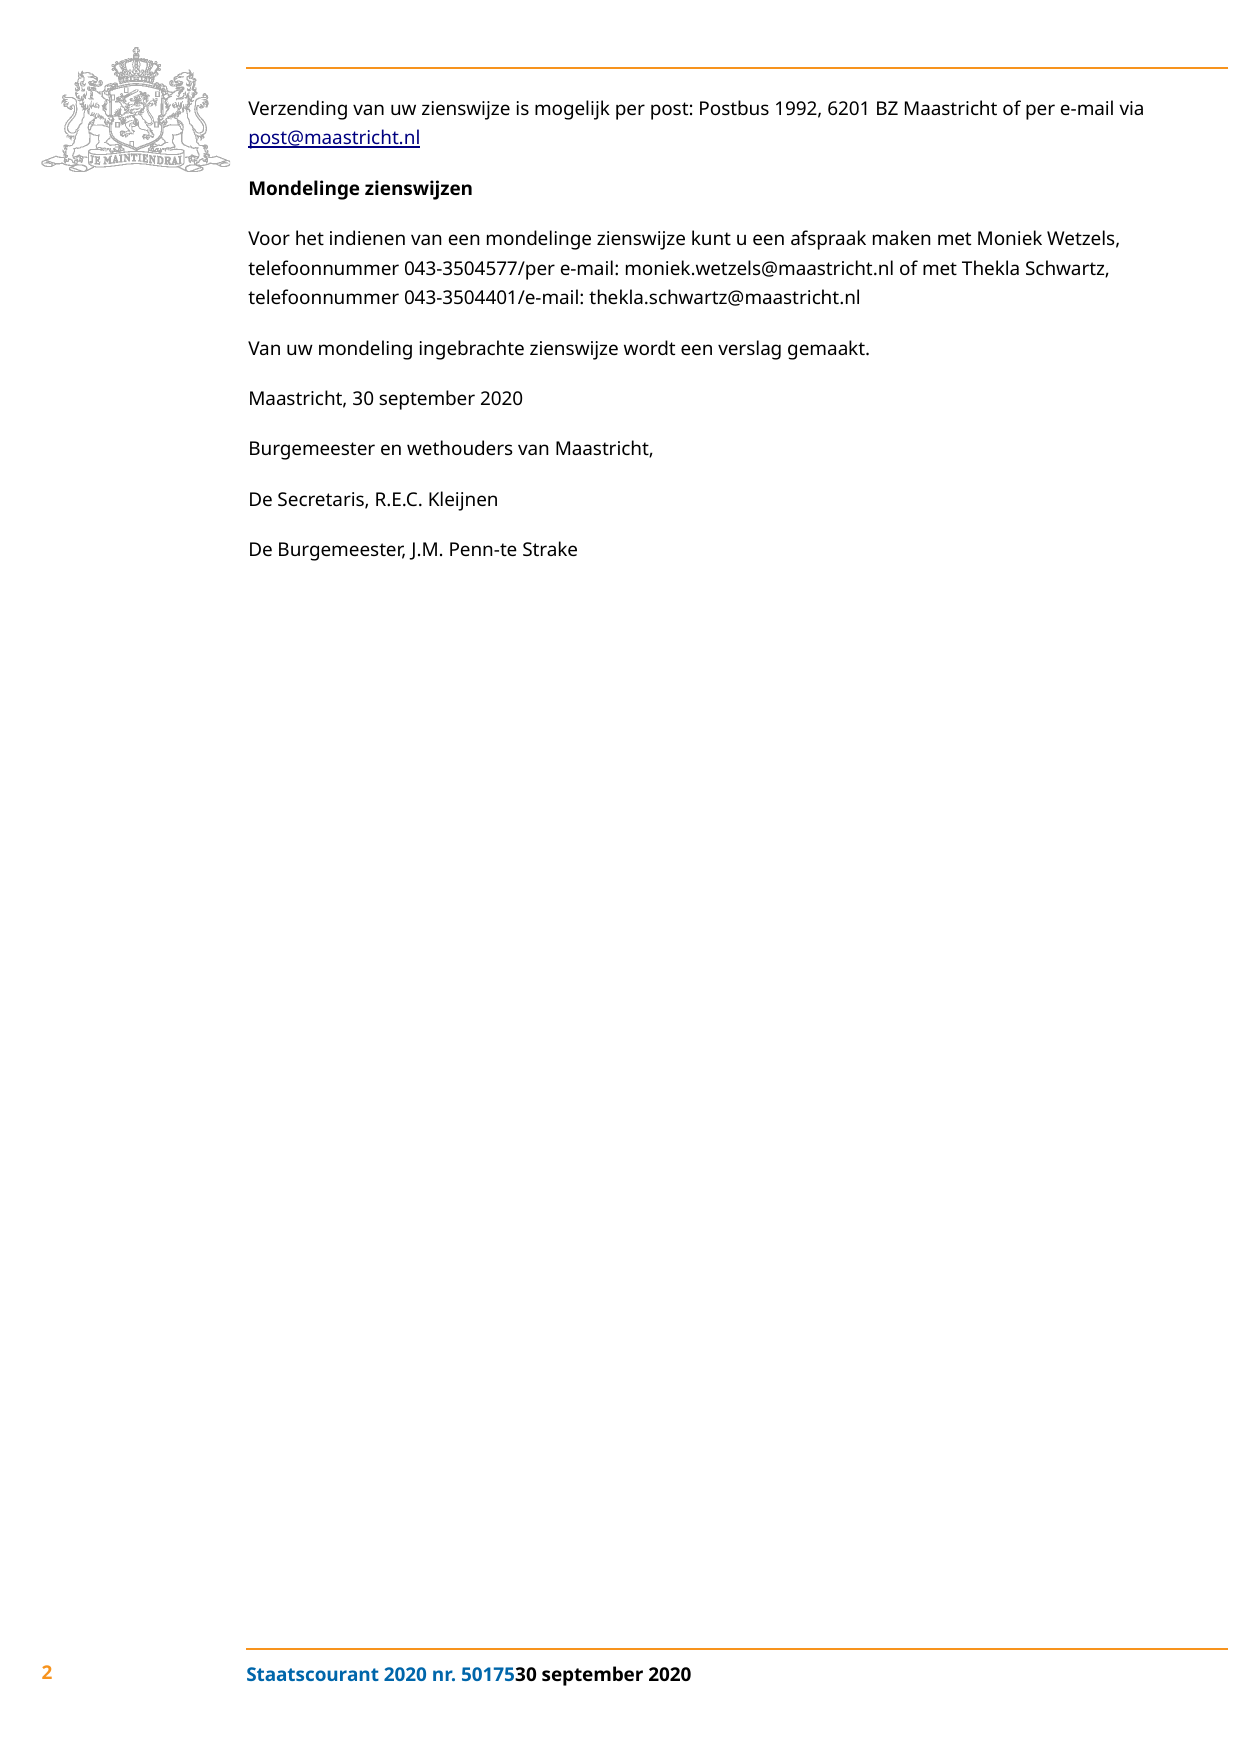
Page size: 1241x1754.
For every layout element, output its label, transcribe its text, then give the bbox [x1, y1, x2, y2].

text De Burgemeester, J.M. Penn-te Strake [248, 536, 1152, 562]
text Van uw mondeling ingebrachte zienswijze wordt een verslag gemaakt. [248, 335, 1152, 361]
picture [41, 47, 231, 172]
text Verzending van uw zienswijze is mogelijk per post: Postbus 1992, 6201 BZ Maastricht of per e-mail via post@maastricht.nl [248, 95, 1152, 150]
text De Secretaris, R.E.C. Kleijnen [248, 486, 1152, 512]
text Maastricht, 30 september 2020 [248, 385, 1152, 411]
text Voor het indienen van een mondelinge zienswijze kunt u een afspraak maken met Moniek Wetzels, telefoonnummer 043-3504577/per e-mail: moniek.wetzels@maastricht.nl of met Thekla Schwartz, telefoonnummer 043-3504401/e-mail: thekla.schwartz@maastricht.nl [248, 225, 1152, 310]
text Burgemeester en wethouders van Maastricht, [248, 436, 1152, 461]
text Mondelinge zienswijzen [248, 175, 1152, 201]
